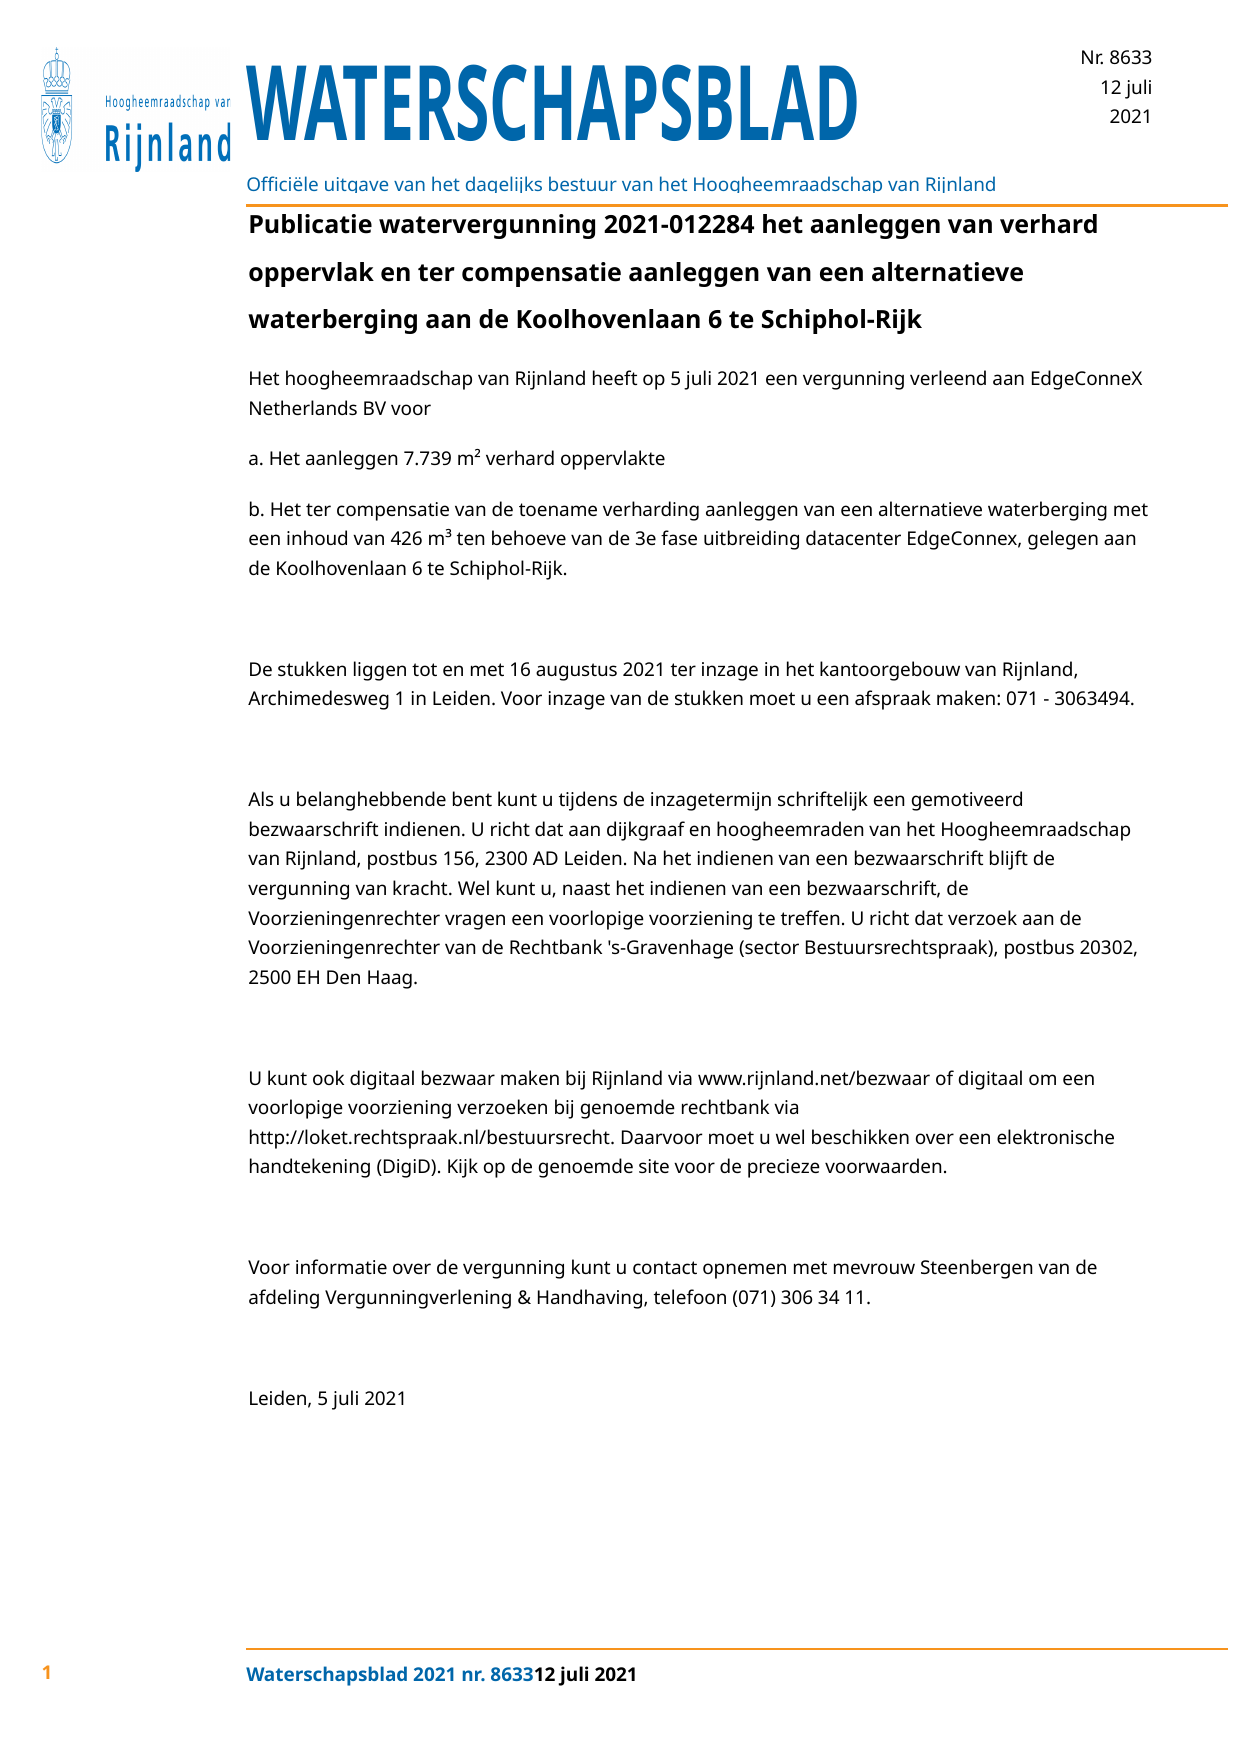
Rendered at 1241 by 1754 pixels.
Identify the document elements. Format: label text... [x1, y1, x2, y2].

text De stukken liggen tot en met 16 augustus 2021 ter inzage in het kantoorgebouw van Rijnland, Archimedesweg 1 in Leiden. Voor inzage van de stukken moet u een afspraak maken: 071 - 3063494. [248, 656, 1152, 711]
text a. Het aanleggen 7.739 m² verhard oppervlakte [248, 446, 1152, 471]
text Als u belanghebbende bent kunt u tijdens de inzagetermijn schriftelijk een gemotiveerd bezwaarschrift indienen. U richt dat aan dijkgraaf en hoogheemraden van het Hoogheemraadschap van Rijnland, postbus 156, 2300 AD Leiden. Na het indienen van een bezwaarschrift blijft de vergunning van kracht. Wel kunt u, naast het indienen van een bezwaarschrift, de Voorzieningenrechter vragen een voorlopige voorziening te treffen. U richt dat verzoek aan de Voorzieningenrechter van de Rechtbank 's-Gravenhage (sector Bestuursrechtspraak), postbus 20302, 2500 EH Den Haag. [248, 786, 1152, 989]
text Publicatie watervergunning 2021-012284 het aanleggen van verhard oppervlak en ter compensatie aanleggen van een alternatieve waterberging aan de Koolhovenlaan 6 te Schiphol-Rijk [248, 207, 1152, 336]
text Voor informatie over de vergunning kunt u contact opnemen met mevrouw Steenbergen van de afdeling Vergunningverlening & Handhaving, telefoon (071) 306 34 11. [248, 1254, 1152, 1309]
picture [41, 47, 231, 172]
text U kunt ook digitaal bezwaar maken bij Rijnland via www.rijnland.net/bezwaar of digitaal om een voorlopige voorziening verzoeken bij genoemde rechtbank via http://loket.rechtspraak.nl/bestuursrecht. Daarvoor moet u wel beschikken over een elektronische handtekening (DigiD). Kijk op de genoemde site voor de precieze voorwaarden. [248, 1065, 1152, 1179]
text Het hoogheemraadschap van Rijnland heeft op 5 juli 2021 een vergunning verleend aan EdgeConneX Netherlands BV voor [248, 366, 1152, 421]
text Leiden, 5 juli 2021 [248, 1385, 1152, 1410]
text b. Het ter compensatie van de toename verharding aanleggen van een alternatieve waterberging met een inhoud van 426 m³ ten behoeve van de 3e fase uitbreiding datacenter EdgeConnex, gelegen aan de Koolhovenlaan 6 te Schiphol-Rijk. [248, 496, 1152, 581]
